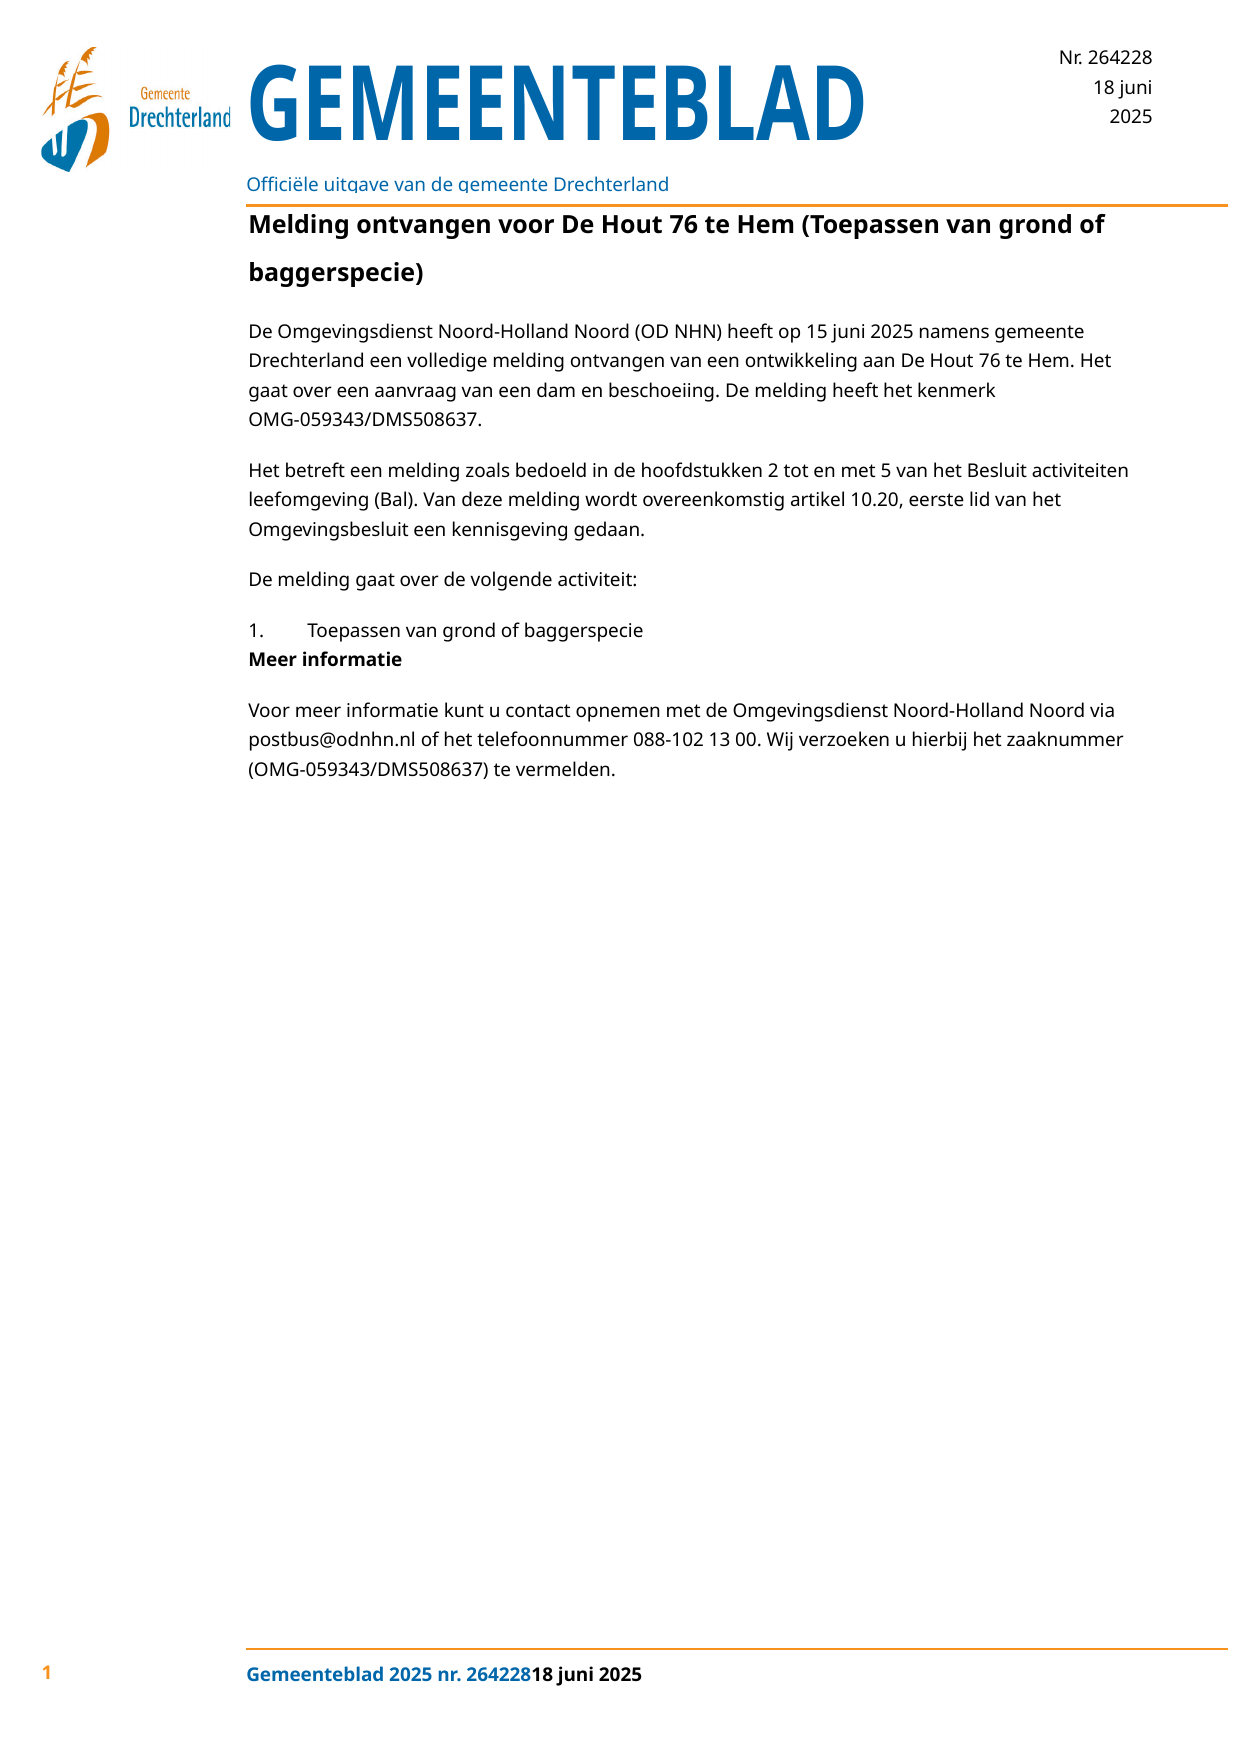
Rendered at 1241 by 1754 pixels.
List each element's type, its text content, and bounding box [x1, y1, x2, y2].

text Melding ontvangen voor De Hout 76 te Hem (Toepassen van grond of baggerspecie) [248, 207, 1152, 288]
picture [226, 115, 231, 124]
text Het betreft een melding zoals bedoeld in de hoofdstukken 2 tot en met 5 van het Besluit activiteiten leefomgeving (Bal). Van deze melding wordt overeenkomstig artikel 10.20, eerste lid van het Omgevingsbesluit een kennisgeving gedaan. [248, 457, 1152, 542]
list Toepassen van grond of baggerspecie [248, 617, 1152, 643]
picture [41, 158, 64, 172]
text Meer informatie [248, 647, 1152, 672]
picture [41, 47, 231, 172]
text Voor meer informatie kunt u contact opnemen met de Omgevingsdienst Noord-Holland Noord via postbus@odnhn.nl of het telefoonnummer 088-102 13 00. Wij verzoeken u hierbij het zaaknummer (OMG-059343/DMS508637) te vermelden. [248, 697, 1152, 782]
text De melding gaat over de volgende activiteit: [248, 567, 1152, 592]
text De Omgevingsdienst Noord-Holland Noord (OD NHN) heeft op 15 juni 2025 namens gemeente Drechterland een volledige melding ontvangen van een ontwikkeling aan De Hout 76 te Hem. Het gaat over een aanvraag van een dam en beschoeiing. De melding heeft het kenmerk OMG-059343/DMS508637. [248, 318, 1152, 432]
